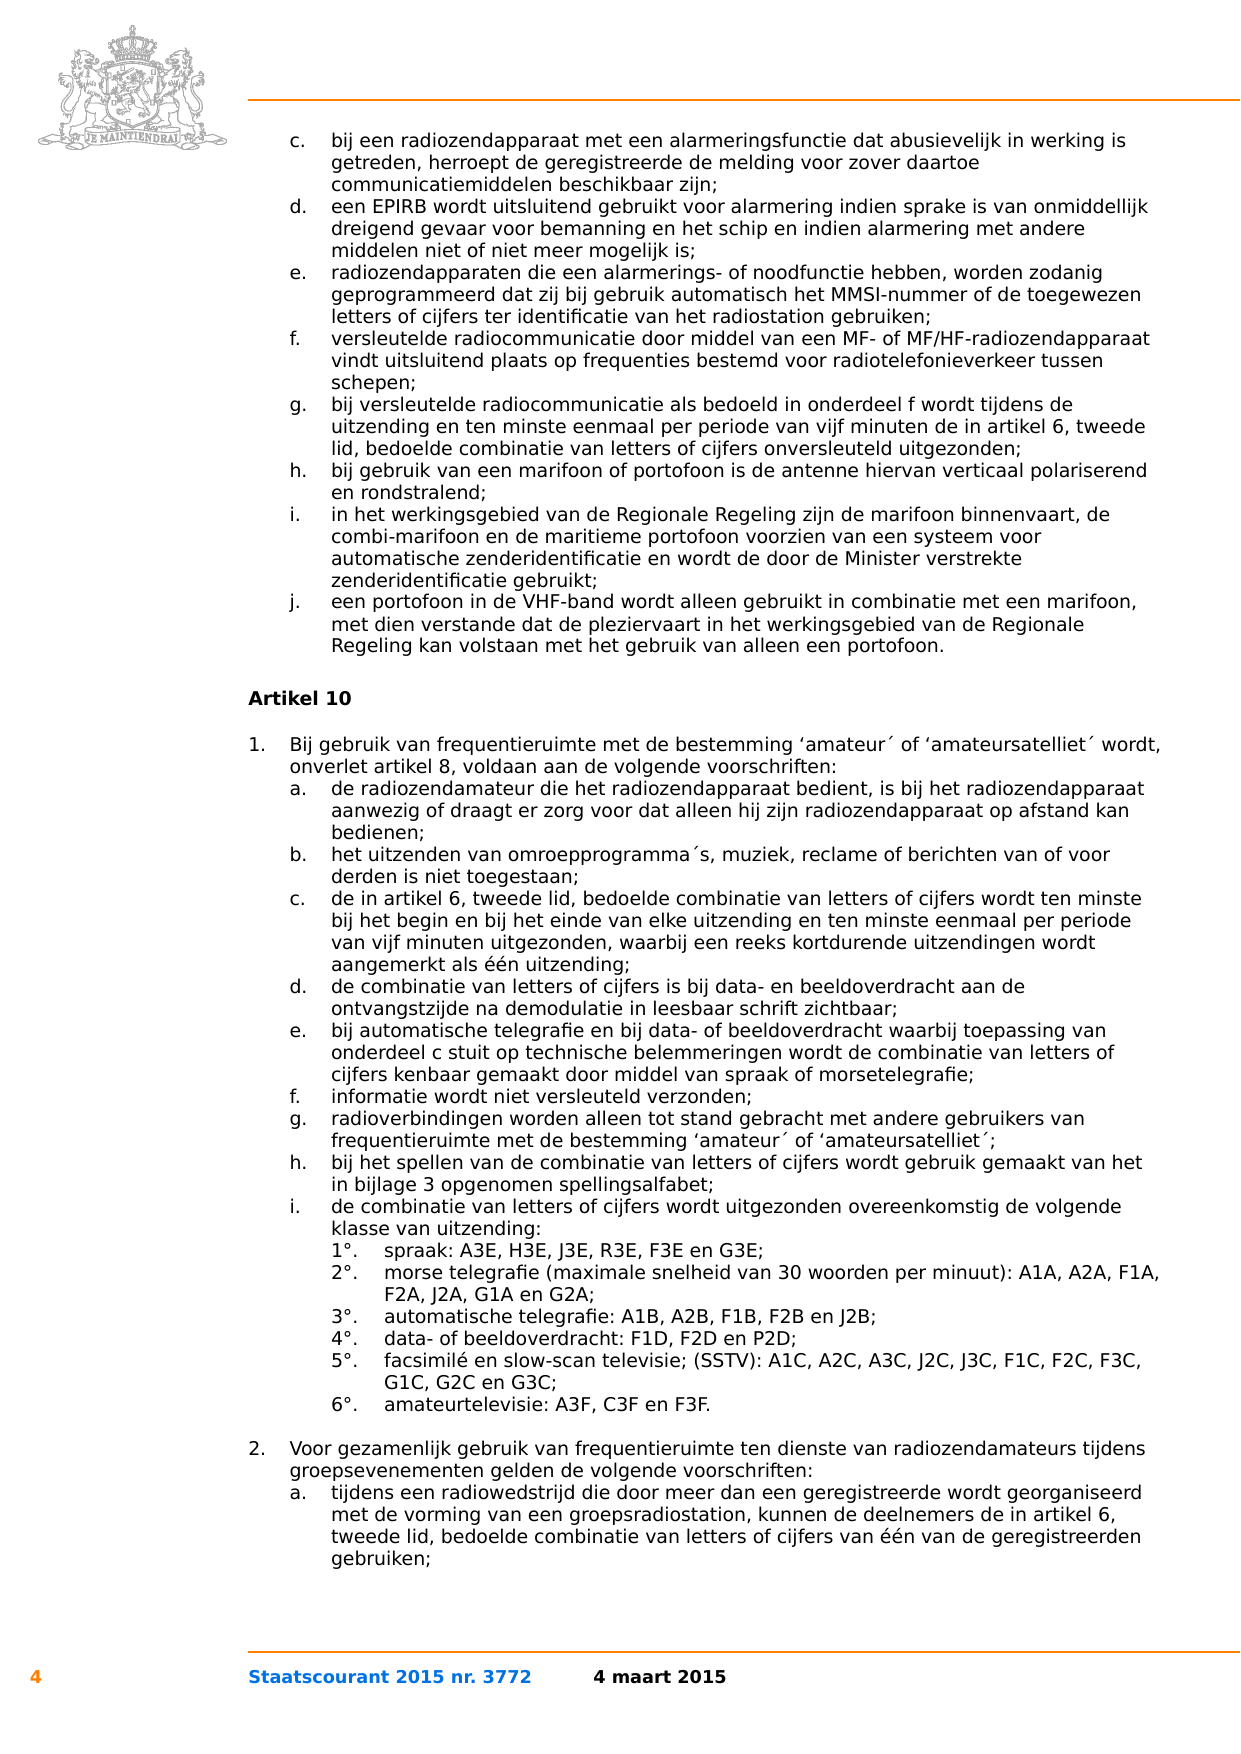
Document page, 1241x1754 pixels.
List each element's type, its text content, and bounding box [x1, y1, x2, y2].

text d. de combinatie van letters of cijfers is bij data- en beeldoverdracht aan de ontvangstzijde na demodulatie in leesbaar schrift zichtbaar; [289, 976, 1163, 1020]
text 3°. automatische telegrafie: A1B, A2B, F1B, F2B en J2B; [331, 1306, 1163, 1328]
text h. bij het spellen van de combinatie van letters of cijfers wordt gebruik gemaakt van het in bijlage 3 opgenomen spellingsalfabet; [289, 1152, 1163, 1196]
text d. een EPIRB wordt uitsluitend gebruikt voor alarmering indien sprake is van onmiddellijk dreigend gevaar voor bemanning en het schip en indien alarmering met andere middelen niet of niet meer mogelijk is; [289, 196, 1163, 262]
text g. radioverbindingen worden alleen tot stand gebracht met andere gebruikers van frequentieruimte met de bestemming ‘amateur´ of ‘amateursatelliet´; [289, 1108, 1163, 1152]
text 4°. data- of beeldoverdracht: F1D, F2D en P2D; [331, 1328, 1163, 1350]
picture [38, 25, 227, 150]
text 2°. morse telegrafie (maximale snelheid van 30 woorden per minuut): A1A, A2A, F1A, F2A, J2A, G1A en G2A; [331, 1262, 1163, 1306]
text a. de radiozendamateur die het radiozendapparaat bedient, is bij het radiozendapparaat aanwezig of draagt er zorg voor dat alleen hij zijn radiozendapparaat op afstand kan bedienen; [289, 778, 1163, 844]
text e. radiozendapparaten die een alarmerings- of noodfunctie hebben, worden zodanig geprogrammeerd dat zij bij gebruik automatisch het MMSI-nummer of de toegewezen letters of cijfers ter identificatie van het radiostation gebruiken; [289, 262, 1163, 328]
text 5°. facsimilé en slow-scan televisie; (SSTV): A1C, A2C, A3C, J2C, J3C, F1C, F2C, F3C, G1C, G2C en G3C; [331, 1350, 1163, 1394]
text e. bij automatische telegrafie en bij data- of beeldoverdracht waarbij toepassing van onderdeel c stuit op technische belemmeringen wordt de combinatie van letters of cijfers kenbaar gemaakt door middel van spraak of morsetelegrafie; [289, 1020, 1163, 1086]
text 1°. spraak: A3E, H3E, J3E, R3E, F3E en G3E; [331, 1240, 1163, 1262]
text f. informatie wordt niet versleuteld verzonden; [289, 1086, 1163, 1108]
text 1. Bij gebruik van frequentieruimte met de bestemming ‘amateur´ of ‘amateursatelliet´ wordt, onverlet artikel 8, voldaan aan de volgende voorschriften: [248, 734, 1163, 778]
text 6°. amateurtelevisie: A3F, C3F en F3F. [331, 1394, 1163, 1416]
text j. een portofoon in de VHF-band wordt alleen gebruikt in combinatie met een marifoon, met dien verstande dat de pleziervaart in het werkingsgebied van de Regionale Regeling kan volstaan met het gebruik van alleen een portofoon. [289, 591, 1163, 657]
text g. bij versleutelde radiocommunicatie als bedoeld in onderdeel f wordt tijdens de uitzending en ten minste eenmaal per periode van vijf minuten de in artikel 6, tweede lid, bedoelde combinatie van letters of cijfers onversleuteld uitgezonden; [289, 394, 1163, 459]
text a. tijdens een radiowedstrijd die door meer dan een geregistreerde wordt georganiseerd met de vorming van een groepsradiostation, kunnen de deelnemers de in artikel 6, tweede lid, bedoelde combinatie van letters of cijfers van één van de geregistreerden gebruiken; [289, 1482, 1163, 1569]
text i. de combinatie van letters of cijfers wordt uitgezonden overeenkomstig de volgende klasse van uitzending: [289, 1196, 1163, 1240]
text c. bij een radiozendapparaat met een alarmeringsfunctie dat abusievelijk in werking is getreden, herroept de geregistreerde de melding voor zover daartoe communicatiemiddelen beschikbaar zijn; [289, 130, 1163, 196]
subtitle Artikel 10 [248, 687, 1163, 709]
text f. versleutelde radiocommunicatie door middel van een MF- of MF/HF-radiozendapparaat vindt uitsluitend plaats op frequenties bestemd voor radiotelefonieverkeer tussen schepen; [289, 328, 1163, 394]
text i. in het werkingsgebied van de Regionale Regeling zijn de marifoon binnenvaart, de combi-marifoon en de maritieme portofoon voorzien van een systeem voor automatische zenderidentificatie en wordt de door de Minister verstrekte zenderidentificatie gebruikt; [289, 503, 1163, 591]
text h. bij gebruik van een marifoon of portofoon is de antenne hiervan verticaal polariserend en rondstralend; [289, 459, 1163, 503]
text c. de in artikel 6, tweede lid, bedoelde combinatie van letters of cijfers wordt ten minste bij het begin en bij het einde van elke uitzending en ten minste eenmaal per periode van vijf minuten uitgezonden, waarbij een reeks kortdurende uitzendingen wordt aangemerkt als één uitzending; [289, 888, 1163, 976]
text 2. Voor gezamenlijk gebruik van frequentieruimte ten dienste van radiozendamateurs tijdens groepsevenementen gelden de volgende voorschriften: [248, 1438, 1163, 1482]
text b. het uitzenden van omroepprogramma´s, muziek, reclame of berichten van of voor derden is niet toegestaan; [289, 844, 1163, 888]
